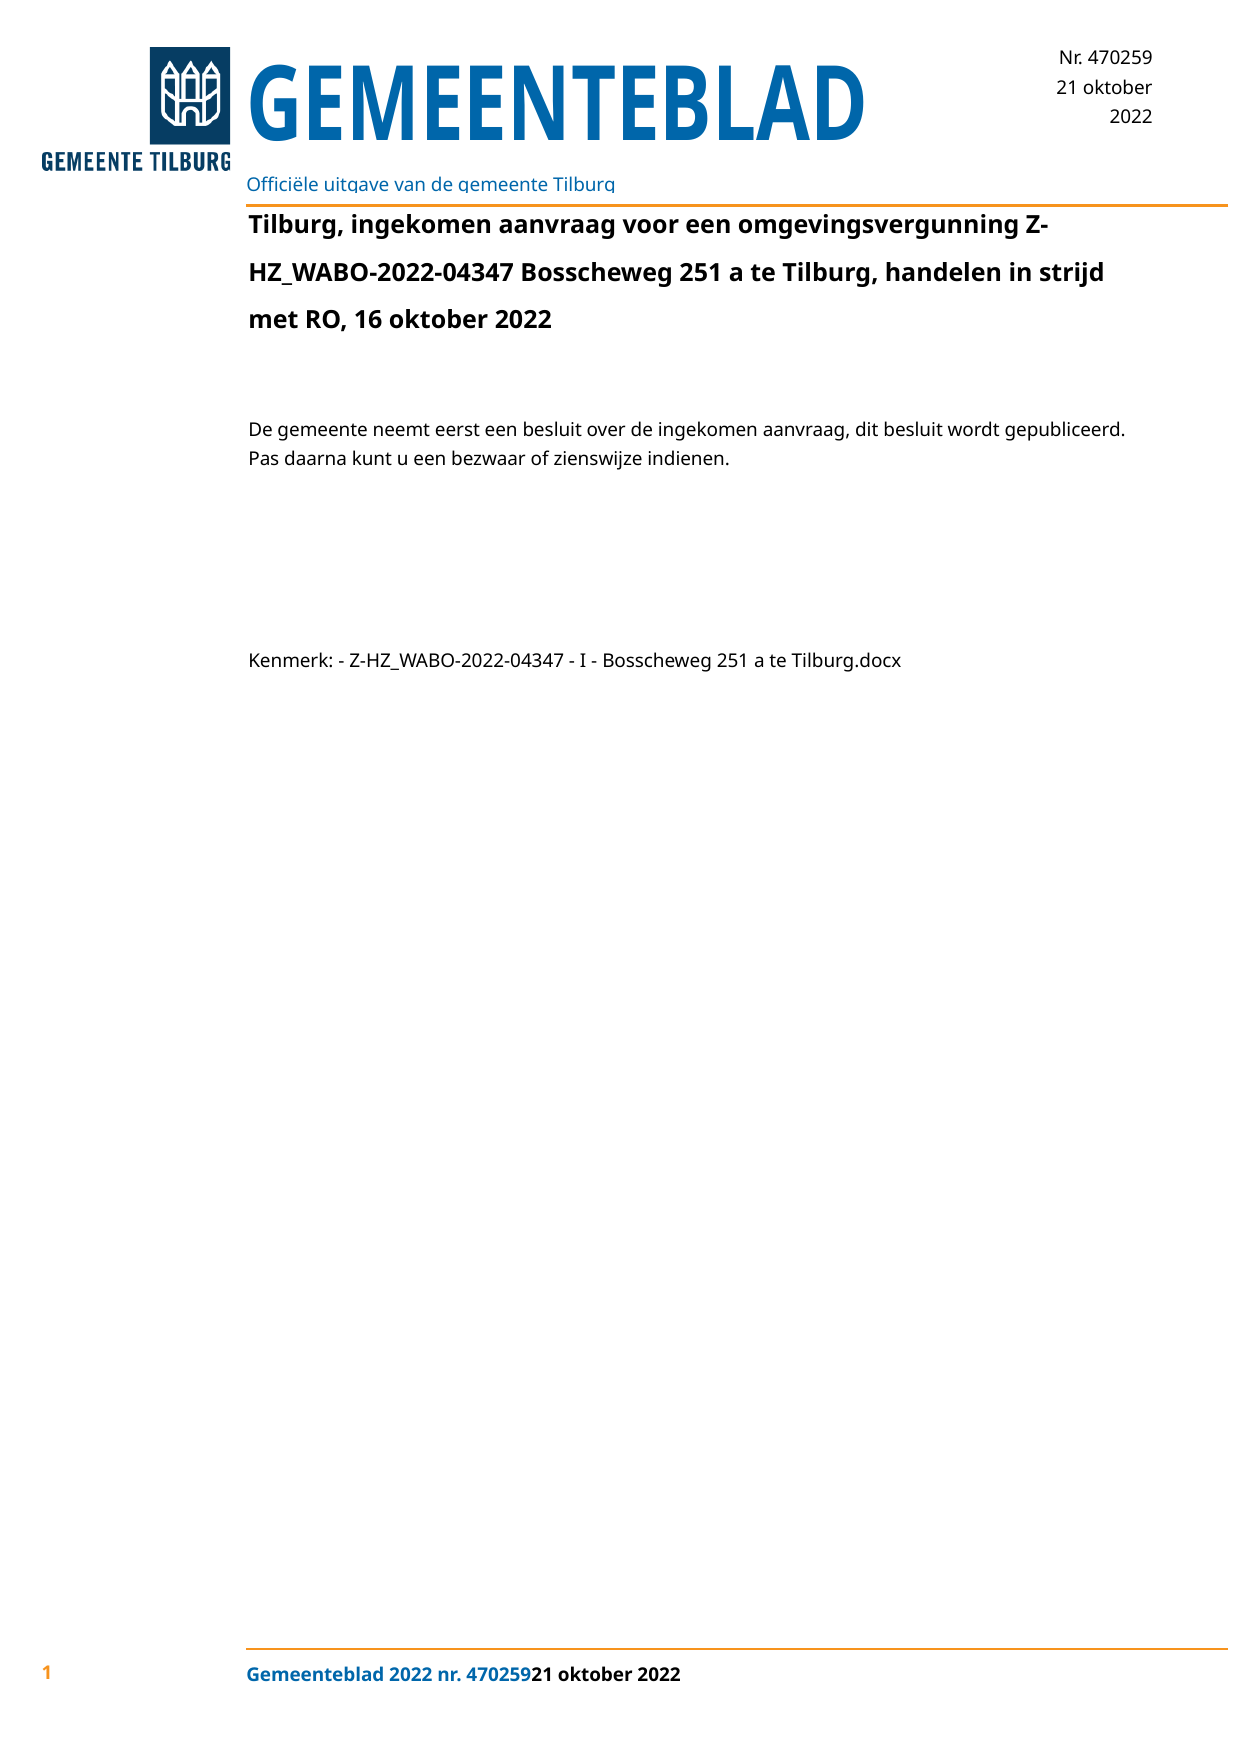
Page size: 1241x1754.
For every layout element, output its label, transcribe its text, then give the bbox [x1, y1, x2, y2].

text De gemeente neemt eerst een besluit over de ingekomen aanvraag, dit besluit wordt gepubliceerd. Pas daarna kunt u een bezwaar of zienswijze indienen. [248, 416, 1152, 471]
text Tilburg, ingekomen aanvraag voor een omgevingsvergunning Z-HZ_WABO-2022-04347 Bosscheweg 251 a te Tilburg, handelen in strijd met RO, 16 oktober 2022 [248, 207, 1152, 336]
picture [41, 47, 231, 172]
text Kenmerk: - Z-HZ_WABO-2022-04347 - I - Bosscheweg 251 a te Tilburg.docx [248, 647, 1152, 673]
